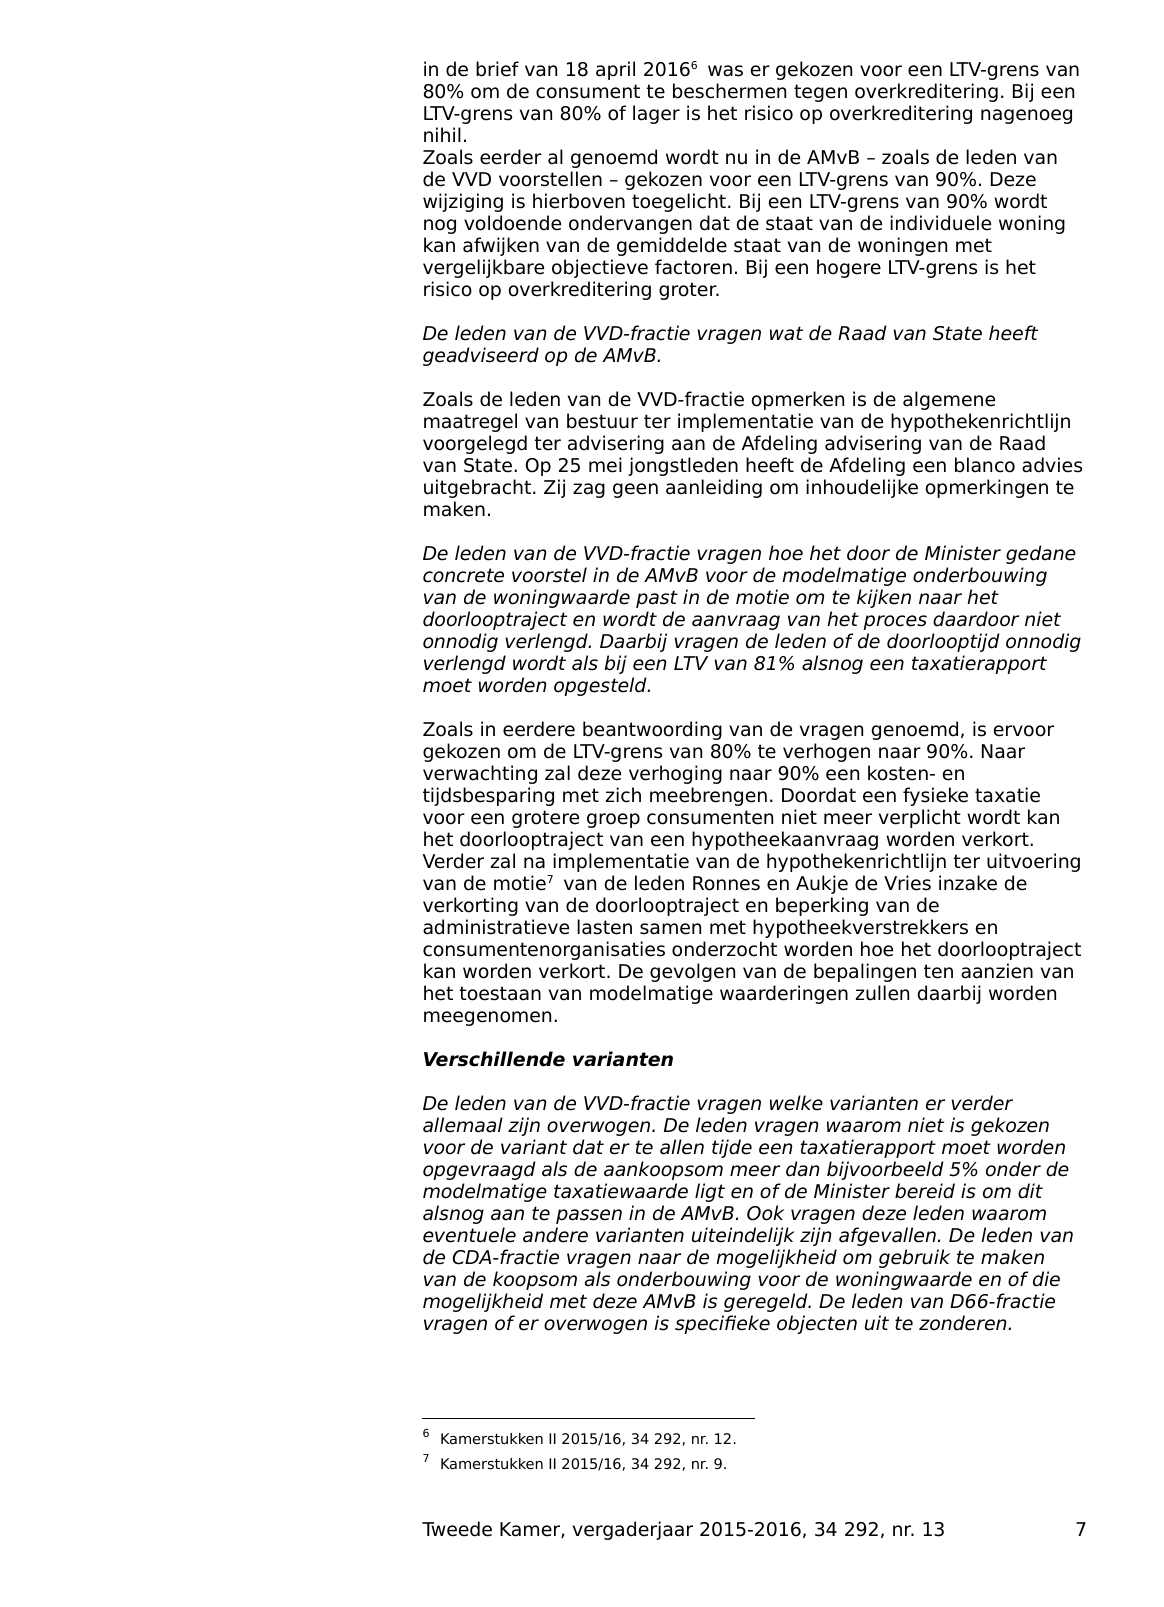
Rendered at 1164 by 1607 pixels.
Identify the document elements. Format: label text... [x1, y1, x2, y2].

text Kamerstukken II 2015/16, 34 292, nr. 9. [422, 1452, 1087, 1474]
text Zoals eerder al genoemd wordt nu in de AMvB – zoals de leden van de VVD voorstellen – gekozen voor een LTV-grens van 90%. Deze wijziging is hierboven toegelicht. Bij een LTV-grens van 90% wordt nog voldoende ondervangen dat de staat van de individuele woning kan afwijken van de gemiddelde staat van de woningen met vergelijkbare objectieve factoren. Bij een hogere LTV-grens is het risico op overkreditering groter. [422, 147, 1087, 301]
text Zoals de leden van de VVD-fractie opmerken is de algemene maatregel van bestuur ter implementatie van de hypothekenrichtlijn voorgelegd ter advisering aan de Afdeling advisering van de Raad van State. Op 25 mei jongstleden heeft de Afdeling een blanco advies uitgebracht. Zij zag geen aanleiding om inhoudelijke opmerkingen te maken. [422, 389, 1087, 521]
text De leden van de VVD-fractie vragen hoe het door de Minister gedane concrete voorstel in de AMvB voor de modelmatige onderbouwing van de woningwaarde past in de motie om te kijken naar het doorlooptraject en wordt de aanvraag van het proces daardoor niet onnodig verlengd. Daarbij vragen de leden of de doorlooptijd onnodig verlengd wordt als bij een LTV van 81% alsnog een taxatierapport moet worden opgesteld. [422, 543, 1087, 697]
text De leden van de VVD-fractie vragen wat de Raad van State heeft geadviseerd op de AMvB. [422, 323, 1087, 367]
subtitle Verschillende varianten [422, 1049, 1087, 1071]
text De leden van de VVD-fractie vragen welke varianten er verder allemaal zijn overwogen. De leden vragen waarom niet is gekozen voor de variant dat er te allen tijde een taxatierapport moet worden opgevraagd als de aankoopsom meer dan bijvoorbeeld 5% onder de modelmatige taxatiewaarde ligt en of de Minister bereid is om dit alsnog aan te passen in de AMvB. Ook vragen deze leden waarom eventuele andere varianten uiteindelijk zijn afgevallen. De leden van de CDA-fractie vragen naar de mogelijkheid om gebruik te maken van de koopsom als onderbouwing voor de woningwaarde en of die mogelijkheid met deze AMvB is geregeld. De leden van D66-fractie vragen of er overwogen is specifieke objecten uit te zonderen. [422, 1093, 1087, 1335]
text in de brief van 18 april 2016 was er gekozen voor een LTV-grens van 80% om de consument te beschermen tegen overkreditering. Bij een LTV-grens van 80% of lager is het risico op overkreditering nagenoeg nihil. [422, 59, 1087, 147]
text Zoals in eerdere beantwoording van de vragen genoemd, is ervoor gekozen om de LTV-grens van 80% te verhogen naar 90%. Naar verwachting zal deze verhoging naar 90% een kosten- en tijdsbesparing met zich meebrengen. Doordat een fysieke taxatie voor een grotere groep consumenten niet meer verplicht wordt kan het doorlooptraject van een hypotheekaanvraag worden verkort. Verder zal na implementatie van de hypothekenrichtlijn ter uitvoering van de motie van de leden Ronnes en Aukje de Vries inzake de verkorting van de doorlooptraject en beperking van de administratieve lasten samen met hypotheekverstrekkers en consumentenorganisaties onderzocht worden hoe het doorlooptraject kan worden verkort. De gevolgen van de bepalingen ten aanzien van het toestaan van modelmatige waarderingen zullen daarbij worden meegenomen. [422, 719, 1087, 1027]
text Kamerstukken II 2015/16, 34 292, nr. 12. [422, 1427, 1087, 1449]
